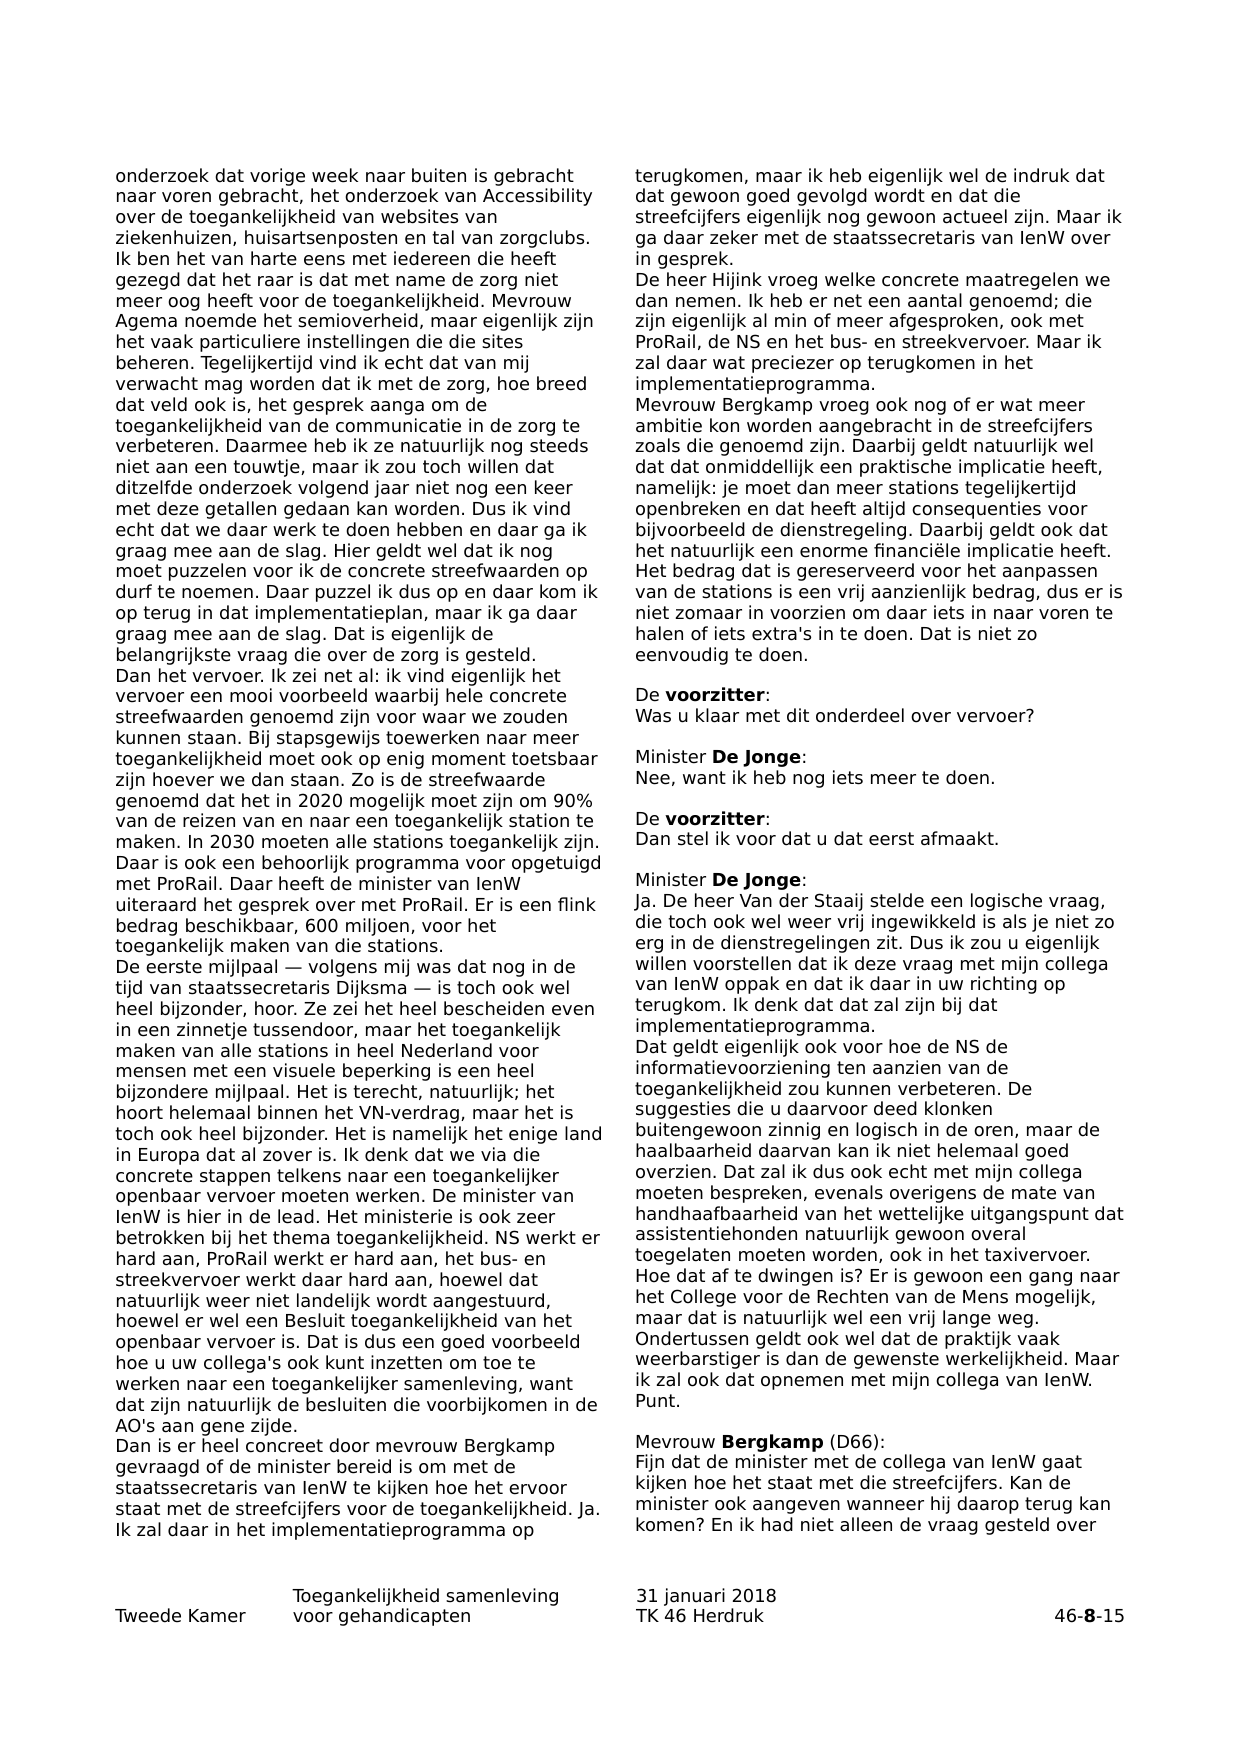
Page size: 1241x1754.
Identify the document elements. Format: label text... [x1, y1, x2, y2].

text De voorzitter: [635, 808, 1125, 829]
text Dan stel ik voor dat u dat eerst afmaakt. [635, 829, 1125, 850]
text De voorzitter: [635, 685, 1125, 706]
text Was u klaar met dit onderdeel over vervoer? [635, 706, 1125, 727]
text Dat geldt eigenlijk ook voor hoe de NS de informatievoorziening ten aanzien van de toegankelijkheid zou kunnen verbeteren. De suggesties die u daarvoor deed klonken buitengewoon zinnig en logisch in de oren, maar de haalbaarheid daarvan kan ik niet helemaal goed overzien. Dat zal ik dus ook echt met mijn collega moeten bespreken, evenals overigens de mate van handhaafbaarheid van het wettelijke uitgangspunt dat assistentiehonden natuurlijk gewoon overal toegelaten moeten worden, ook in het taxivervoer. Hoe dat af te dwingen is? Er is gewoon een gang naar het College voor de Rechten van de Mens mogelijk, maar dat is natuurlijk wel een vrij lange weg. Ondertussen geldt ook wel dat de praktijk vaak weerbarstiger is dan de gewenste werkelijkheid. Maar ik zal ook dat opnemen met mijn collega van IenW. Punt. [635, 1037, 1125, 1412]
text Dan het vervoer. Ik zei net al: ik vind eigenlijk het vervoer een mooi voorbeeld waarbij hele concrete streefwaarden genoemd zijn voor waar we zouden kunnen staan. Bij stapsgewijs toewerken naar meer toegankelijkheid moet ook op enig moment toetsbaar zijn hoever we dan staan. Zo is de streefwaarde genoemd dat het in 2020 mogelijk moet zijn om 90% van de reizen van en naar een toegankelijk station te maken. In 2030 moeten alle stations toegankelijk zijn. Daar is ook een behoorlijk programma voor opgetuigd met ProRail. Daar heeft de minister van IenW uiteraard het gesprek over met ProRail. Er is een flink bedrag beschikbaar, 600 miljoen, voor het toegankelijk maken van die stations. [115, 665, 605, 957]
text Mevrouw Bergkamp vroeg ook nog of er wat meer ambitie kon worden aangebracht in de streefcijfers zoals die genoemd zijn. Daarbij geldt natuurlijk wel dat dat onmiddellijk een praktische implicatie heeft, namelijk: je moet dan meer stations tegelijkertijd openbreken en dat heeft altijd consequenties voor bijvoorbeeld de dienstregeling. Daarbij geldt ook dat het natuurlijk een enorme financiële implicatie heeft. Het bedrag dat is gereserveerd voor het aanpassen van de stations is een vrij aanzienlijk bedrag, dus er is niet zomaar in voorzien om daar iets in naar voren te halen of iets extra's in te doen. Dat is niet zo eenvoudig te doen. [635, 394, 1125, 665]
text Minister De Jonge: [635, 870, 1125, 891]
text De eerste mijlpaal — volgens mij was dat nog in de tijd van staatssecretaris Dijksma — is toch ook wel heel bijzonder, hoor. Ze zei het heel bescheiden even in een zinnetje tussendoor, maar het toegankelijk maken van alle stations in heel Nederland voor mensen met een visuele beperking is een heel bijzondere mijlpaal. Het is terecht, natuurlijk; het hoort helemaal binnen het VN-verdrag, maar het is toch ook heel bijzonder. Het is namelijk het enige land in Europa dat al zover is. Ik denk dat we via die concrete stappen telkens naar een toegankelijker openbaar vervoer moeten werken. De minister van IenW is hier in de lead. Het ministerie is ook zeer betrokken bij het thema toegankelijkheid. NS werkt er hard aan, ProRail werkt er hard aan, het bus- en streekvervoer werkt daar hard aan, hoewel dat natuurlijk weer niet landelijk wordt aangestuurd, hoewel er wel een Besluit toegankelijkheid van het openbaar vervoer is. Dat is dus een goed voorbeeld hoe u uw collega's ook kunt inzetten om toe te werken naar een toegankelijker samenleving, want dat zijn natuurlijk de besluiten die voorbijkomen in de AO's aan gene zijde. [115, 957, 605, 1436]
text Nee, want ik heb nog iets meer te doen. [635, 768, 1125, 788]
text terugkomen, maar ik heb eigenlijk wel de indruk dat dat gewoon goed gevolgd wordt en dat die streefcijfers eigenlijk nog gewoon actueel zijn. Maar ik ga daar zeker met de staatssecretaris van IenW over in gesprek. [635, 165, 1125, 269]
text De heer Hijink vroeg welke concrete maatregelen we dan nemen. Ik heb er net een aantal genoemd; die zijn eigenlijk al min of meer afgesproken, ook met ProRail, de NS en het bus- en streekvervoer. Maar ik zal daar wat preciezer op terugkomen in het implementatieprogramma. [635, 269, 1125, 394]
text Dan is er heel concreet door mevrouw Bergkamp gevraagd of de minister bereid is om met de staatssecretaris van IenW te kijken hoe het ervoor staat met de streefcijfers voor de toegankelijkheid. Ja. Ik zal daar in het implementatieprogramma op [115, 1436, 605, 1540]
text Ja. De heer Van der Staaij stelde een logische vraag, die toch ook wel weer vrij ingewikkeld is als je niet zo erg in de dienstregelingen zit. Dus ik zou u eigenlijk willen voorstellen dat ik deze vraag met mijn collega van IenW oppak en dat ik daar in uw richting op terugkom. Ik denk dat dat zal zijn bij dat implementatieprogramma. [635, 891, 1125, 1037]
text Minister De Jonge: [635, 747, 1125, 768]
text Fijn dat de minister met de collega van IenW gaat kijken hoe het staat met die streefcijfers. Kan de minister ook aangeven wanneer hij daarop terug kan komen? En ik had niet alleen de vraag gesteld over [635, 1452, 1125, 1536]
text Mevrouw Bergkamp (D66): [635, 1432, 1125, 1452]
text onderzoek dat vorige week naar buiten is gebracht naar voren gebracht, het onderzoek van Accessibility over de toegankelijkheid van websites van ziekenhuizen, huisartsenposten en tal van zorgclubs. Ik ben het van harte eens met iedereen die heeft gezegd dat het raar is dat met name de zorg niet meer oog heeft voor de toegankelijkheid. Mevrouw Agema noemde het semioverheid, maar eigenlijk zijn het vaak particuliere instellingen die die sites beheren. Tegelijkertijd vind ik echt dat van mij verwacht mag worden dat ik met de zorg, hoe breed dat veld ook is, het gesprek aanga om de toegankelijkheid van de communicatie in de zorg te verbeteren. Daarmee heb ik ze natuurlijk nog steeds niet aan een touwtje, maar ik zou toch willen dat ditzelfde onderzoek volgend jaar niet nog een keer met deze getallen gedaan kan worden. Dus ik vind echt dat we daar werk te doen hebben en daar ga ik graag mee aan de slag. Hier geldt wel dat ik nog moet puzzelen voor ik de concrete streefwaarden op durf te noemen. Daar puzzel ik dus op en daar kom ik op terug in dat implementatieplan, maar ik ga daar graag mee aan de slag. Dat is eigenlijk de belangrijkste vraag die over de zorg is gesteld. [115, 165, 605, 665]
